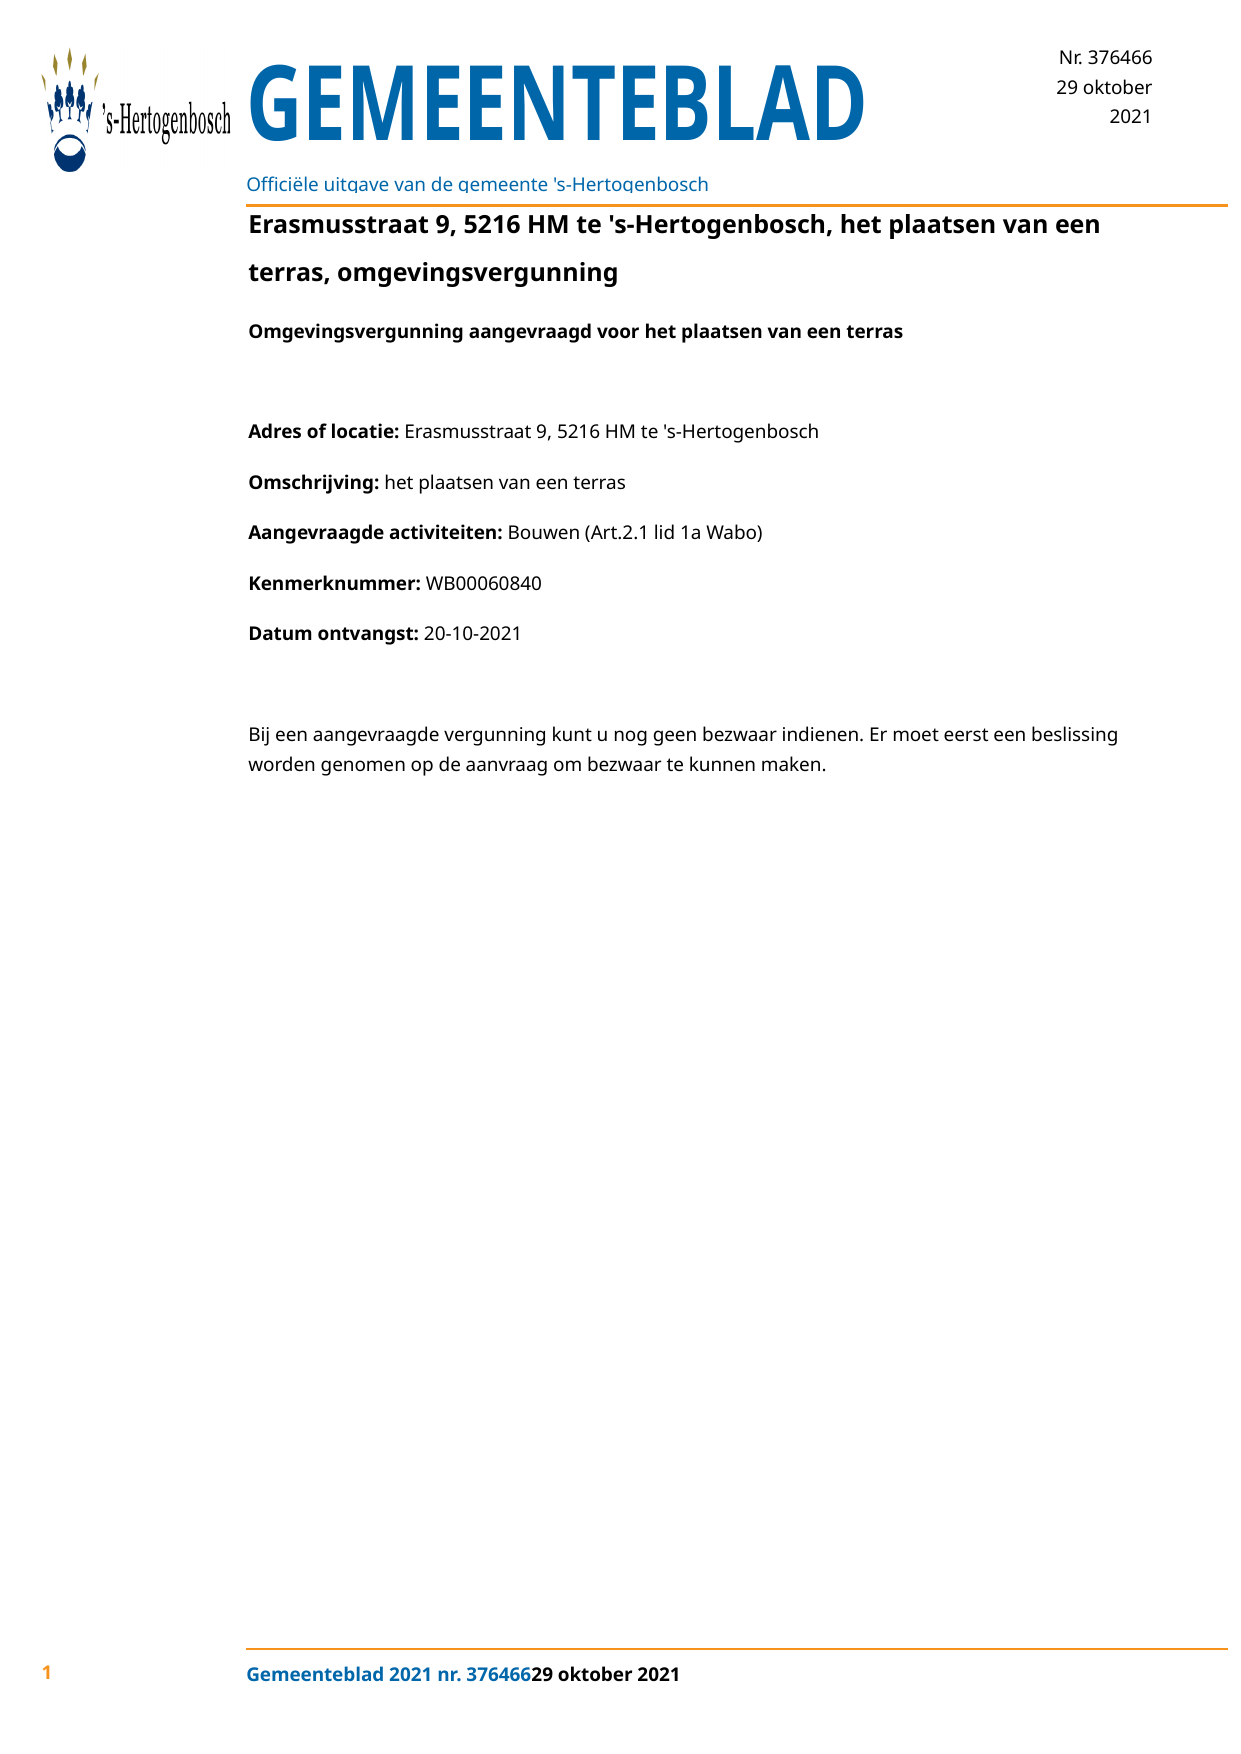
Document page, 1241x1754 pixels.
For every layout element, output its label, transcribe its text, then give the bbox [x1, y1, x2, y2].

text Omschrijving: het plaatsen van een terras [248, 469, 1152, 495]
picture [41, 47, 231, 172]
text Erasmusstraat 9, 5216 HM te 's-Hertogenbosch, het plaatsen van een terras, omgevingsvergunning [248, 207, 1152, 288]
text Datum ontvangst: 20-10-2021 [248, 620, 1152, 646]
text Adres of locatie: Erasmusstraat 9, 5216 HM te 's-Hertogenbosch [248, 419, 1152, 444]
text Bij een aangevraagde vergunning kunt u nog geen bezwaar indienen. Er moet eerst een beslissing worden genomen op de aanvraag om bezwaar te kunnen maken. [248, 721, 1152, 777]
text Omgevingsvergunning aangevraagd voor het plaatsen van een terras [248, 318, 1152, 344]
text Kenmerknummer: WB00060840 [248, 570, 1152, 596]
text Aangevraagde activiteiten: Bouwen (Art.2.1 lid 1a Wabo) [248, 519, 1152, 545]
